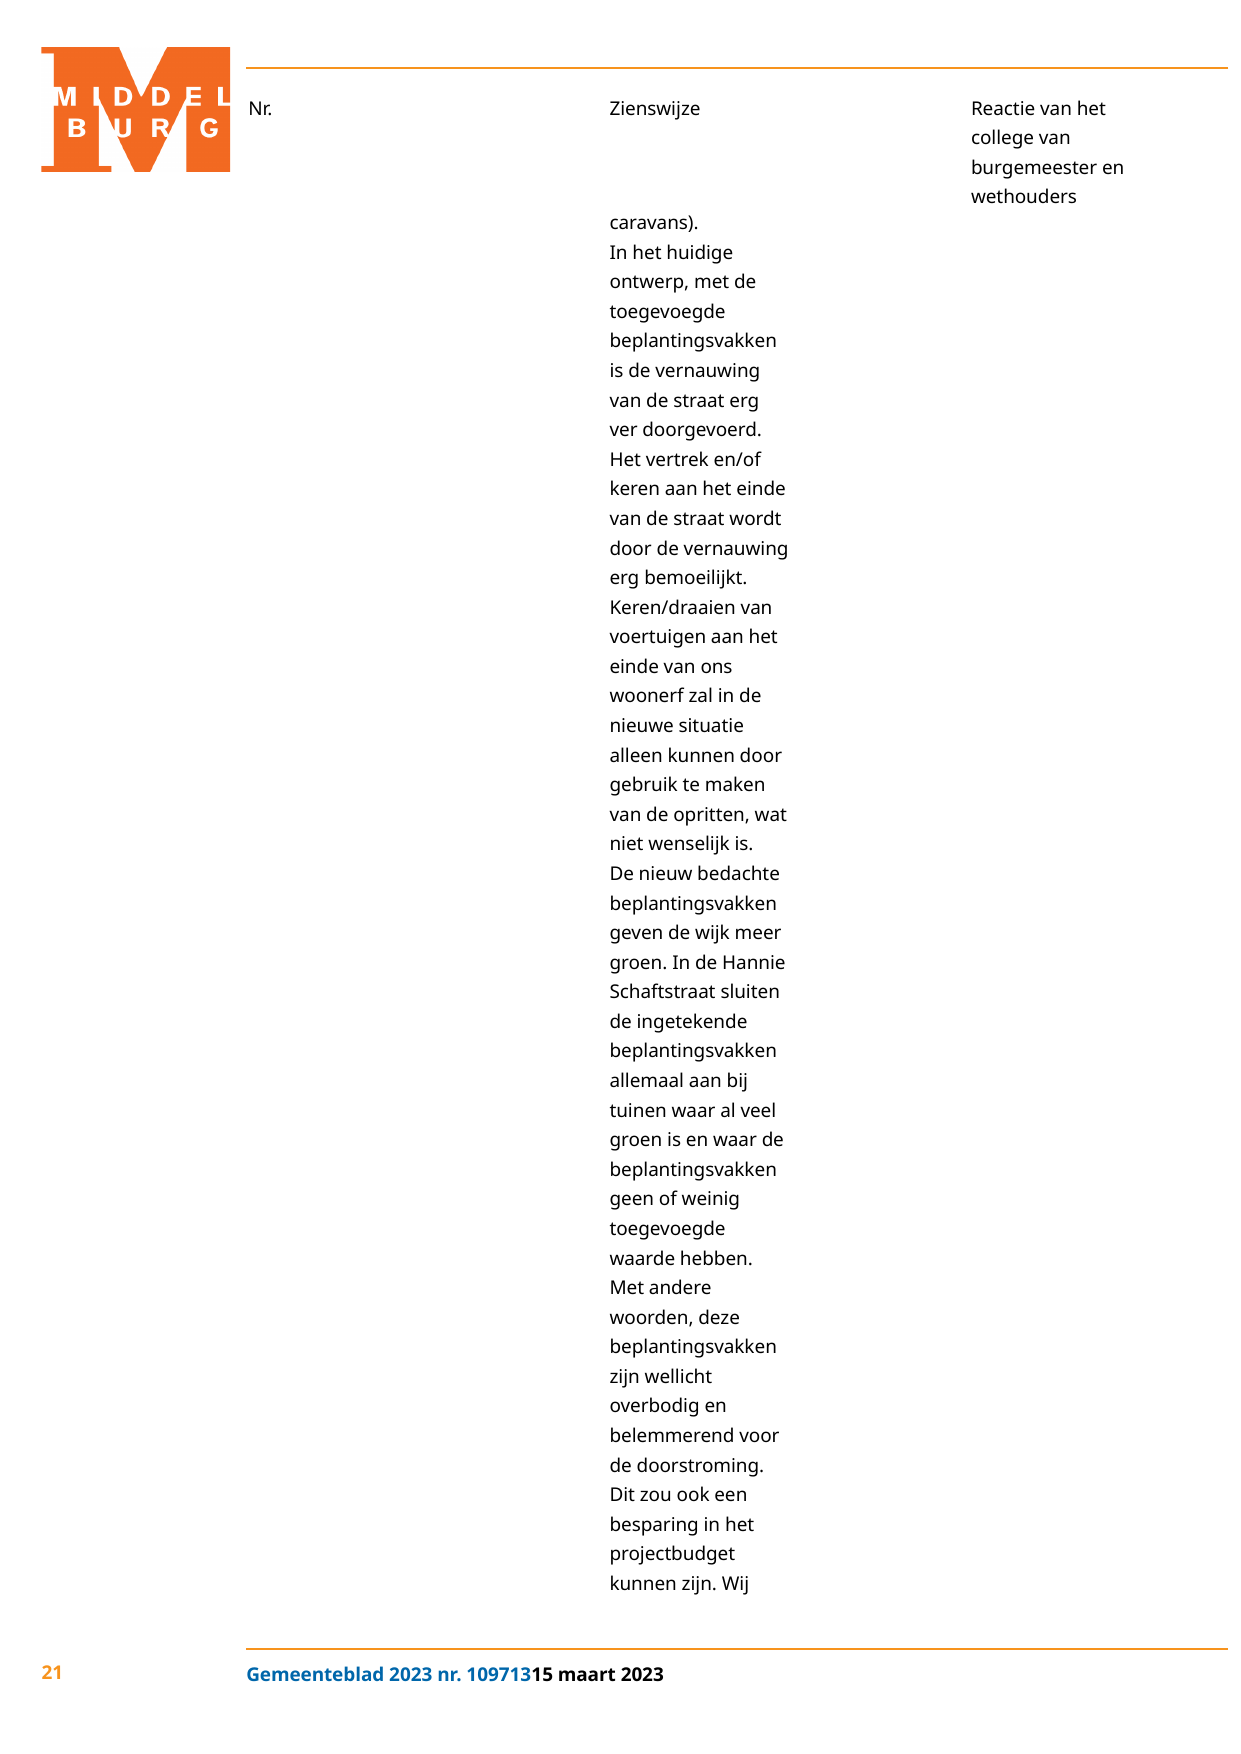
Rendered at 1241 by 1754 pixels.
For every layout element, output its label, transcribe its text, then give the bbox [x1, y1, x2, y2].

table_header Nr. [248, 95, 429, 209]
table_header [790, 95, 971, 209]
table_cell [248, 209, 429, 1596]
table_header Zienswijze [609, 95, 790, 209]
table_header [429, 95, 609, 209]
table_cell [971, 209, 1152, 1596]
table_cell caravans). In het huidige ontwerp, met de toegevoegde beplantingsvakken is de vernauwing van de straat erg ver doorgevoerd. Het vertrek en/of keren aan het einde van de straat wordt door de vernauwing erg bemoeilijkt. Keren/draaien van voertuigen aan het einde van ons woonerf zal in de nieuwe situatie alleen kunnen door gebruik te maken van de opritten, wat niet wenselijk is. De nieuw bedachte beplantingsvakken geven de wijk meer groen. In de Hannie Schaftstraat sluiten de ingetekende beplantingsvakken allemaal aan bij tuinen waar al veel groen is en waar de beplantingsvakken geen of weinig toegevoegde waarde hebben. Met andere woorden, deze beplantingsvakken zijn wellicht overbodig en belemmerend voor de doorstroming. Dit zou ook een besparing in het projectbudget kunnen zijn. Wij [609, 209, 790, 1596]
table_cell [790, 209, 971, 1596]
table_header Reactie van het college van burgemeester en wethouders [971, 95, 1152, 209]
picture [41, 47, 231, 172]
table_cell [429, 209, 609, 1596]
